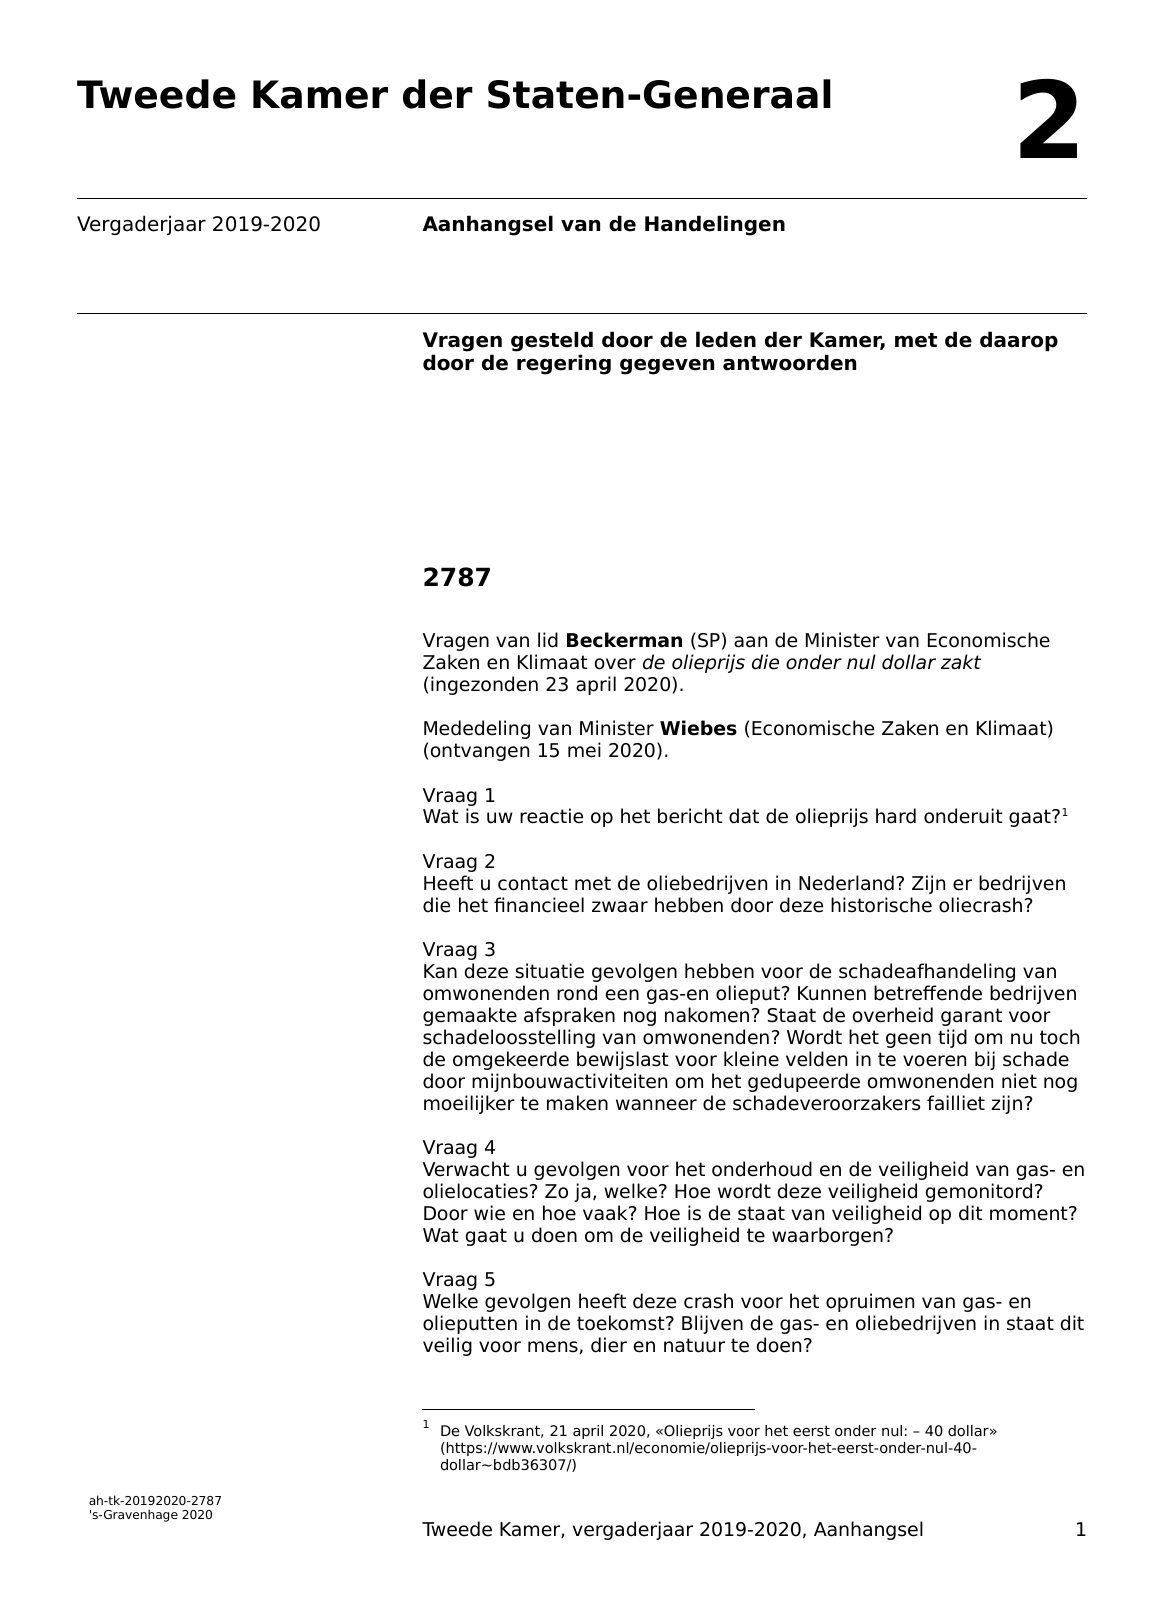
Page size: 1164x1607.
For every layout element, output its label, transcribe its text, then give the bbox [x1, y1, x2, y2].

table_header 2 [886, 59, 1087, 198]
text Welke gevolgen heeft deze crash voor het opruimen van gas- en olieputten in de toekomst? Blijven de gas- en oliebedrijven in staat dit veilig voor mens, dier en natuur te doen? [422, 1291, 1087, 1357]
table_cell Vergaderjaar 2019-2020 [77, 199, 422, 313]
text Wat is uw reactie op het bericht dat de olieprijs hard onderuit gaat? [422, 806, 1087, 828]
text Vraag 4 [422, 1137, 1087, 1159]
text Vragen van lid Beckerman (SP) aan de Minister van Economische Zaken en Klimaat over de olieprijs die onder nul dollar zakt (ingezonden 23 april 2020). [422, 630, 1087, 696]
text ah-tk-20192020-2787 [88, 1494, 323, 1508]
text Vraag 3 [422, 939, 1087, 961]
table_cell Aanhangsel van de Handelingen [422, 199, 1087, 313]
text Verwacht u gevolgen voor het onderhoud en de veiligheid van gas- en olielocaties? Zo ja, welke? Hoe wordt deze veiligheid gemonitord? Door wie en hoe vaak? Hoe is de staat van veiligheid op dit moment? Wat gaat u doen om de veiligheid te waarborgen? [422, 1159, 1087, 1247]
text Mededeling van Minister Wiebes (Economische Zaken en Klimaat) (ontvangen 15 mei 2020). [422, 718, 1087, 762]
text Vraag 1 [422, 784, 1087, 806]
text De Volkskrant, 21 april 2020, «Olieprijs voor het eerst onder nul: – 40 dollar» (https://www.volkskrant.nl/economie/olieprijs-voor-het-eerst-onder-nul-40-dollar~bdb36307/) [422, 1418, 1087, 1474]
text Heeft u contact met de oliebedrijven in Nederland? Zijn er bedrijven die het financieel zwaar hebben door deze historische oliecrash? [422, 873, 1087, 917]
text 2787 [422, 563, 1087, 592]
table_cell [77, 314, 422, 375]
text Vraag 2 [422, 851, 1087, 873]
table_cell Vragen gesteld door de leden der Kamer, met de daarop door de regering gegeven antwoorden [422, 314, 1087, 375]
text Kan deze situatie gevolgen hebben voor de schadeafhandeling van omwonenden rond een gas-en olieput? Kunnen betreffende bedrijven gemaakte afspraken nog nakomen? Staat de overheid garant voor schadeloosstelling van omwonenden? Wordt het geen tijd om nu toch de omgekeerde bewijslast voor kleine velden in te voeren bij schade door mijnbouwactiviteiten om het gedupeerde omwonenden niet nog moeilijker te maken wanneer de schadeveroorzakers failliet zijn? [422, 961, 1087, 1114]
text Vraag 5 [422, 1269, 1087, 1291]
table_header Tweede Kamer der Staten-Generaal [77, 59, 886, 198]
text 's-Gravenhage 2020 [88, 1508, 323, 1522]
